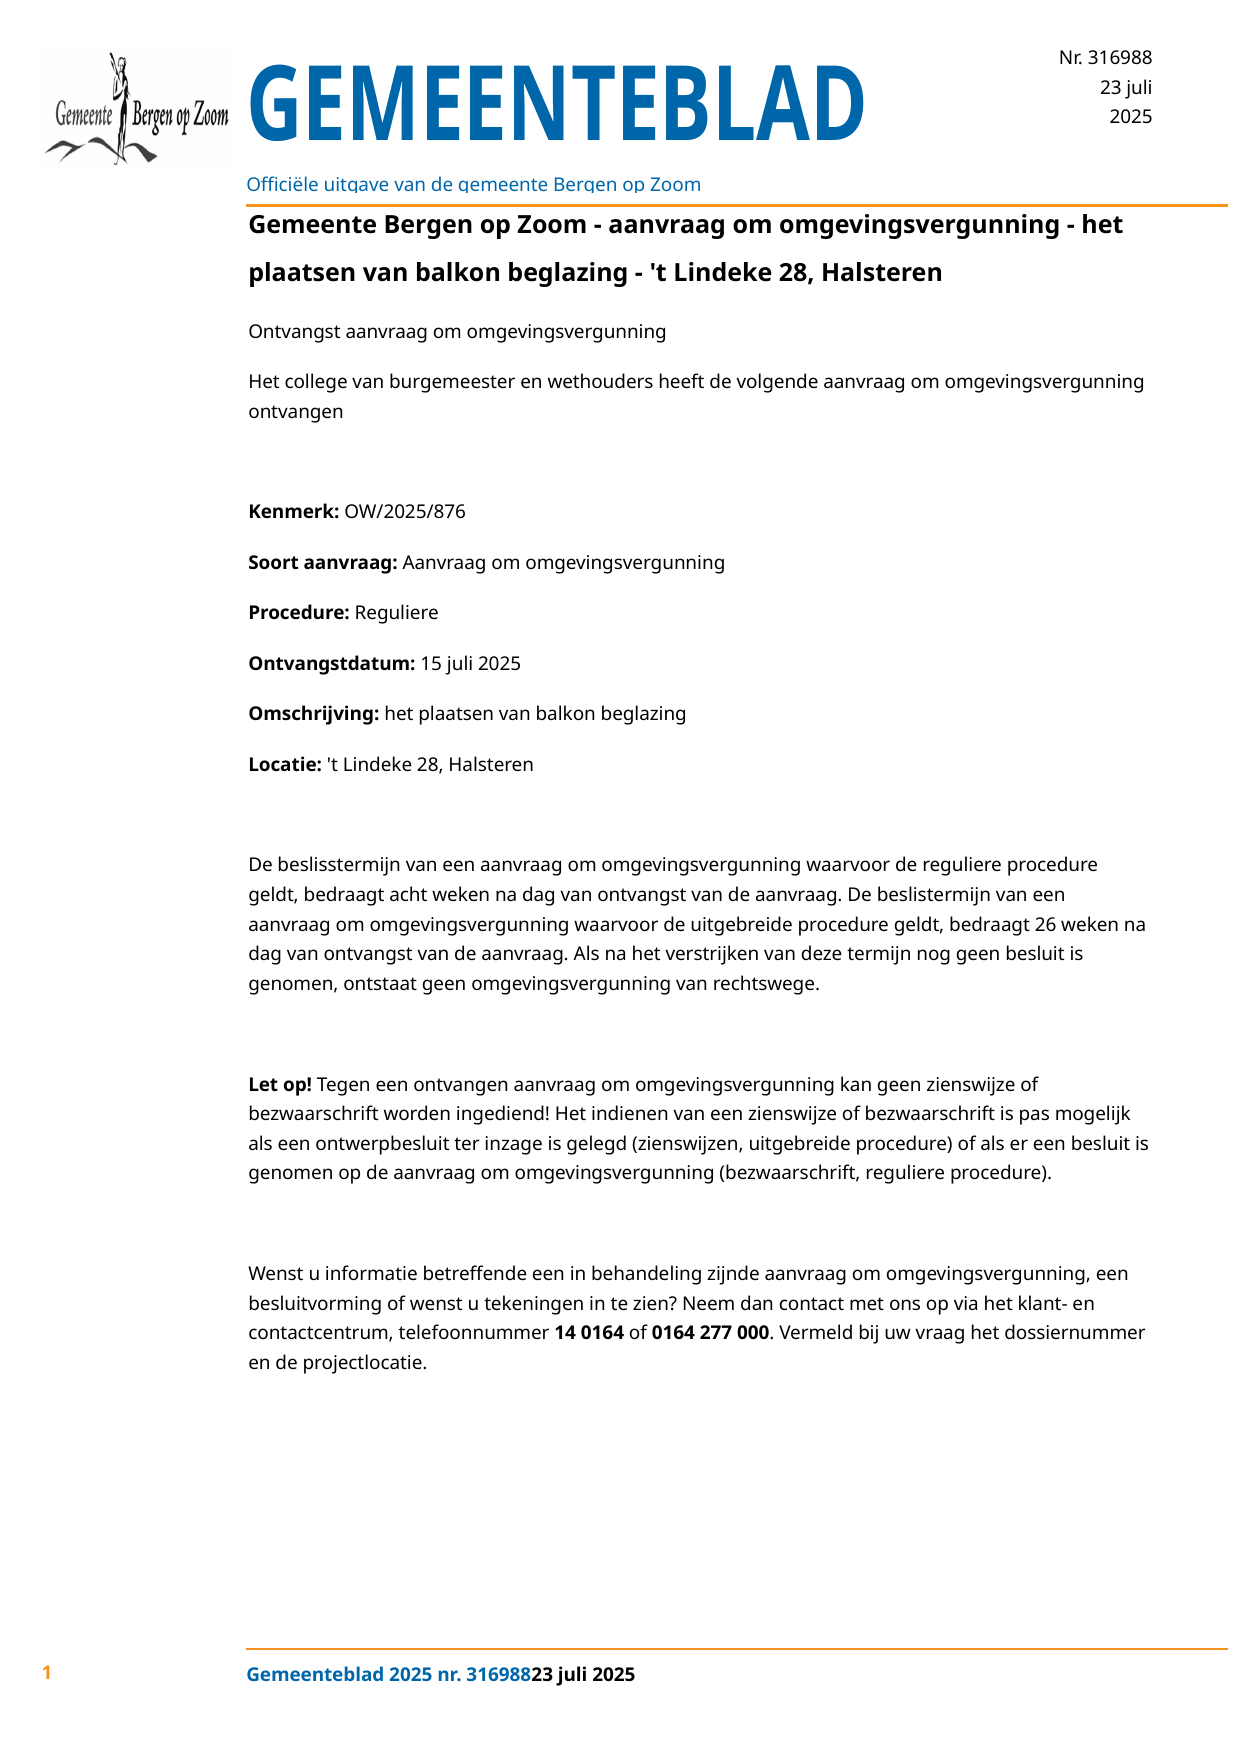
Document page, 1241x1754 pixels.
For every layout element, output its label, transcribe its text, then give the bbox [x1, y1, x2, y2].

text Let op! Tegen een ontvangen aanvraag om omgevingsvergunning kan geen zienswijze of bezwaarschrift worden ingediend! Het indienen van een zienswijze of bezwaarschrift is pas mogelijk als een ontwerpbesluit ter inzage is gelegd (zienswijzen, uitgebreide procedure) of als er een besluit is genomen op de aanvraag om omgevingsvergunning (bezwaarschrift, reguliere procedure). [248, 1071, 1152, 1185]
text Locatie: 't Lindeke 28, Halsteren [248, 751, 1152, 777]
text Wenst u informatie betreffende een in behandeling zijnde aanvraag om omgevingsvergunning, een besluitvorming of wenst u tekeningen in te zien? Neem dan contact met ons op via het klant- en contactcentrum, telefoonnummer 14 0164 of 0164 277 000. Vermeld bij uw vraag het dossiernummer en de projectlocatie. [248, 1260, 1152, 1375]
text Gemeente Bergen op Zoom - aanvraag om omgevingsvergunning - het plaatsen van balkon beglazing - 't Lindeke 28, Halsteren [248, 207, 1152, 288]
picture [41, 47, 231, 172]
text Procedure: Reguliere [248, 599, 1152, 625]
text Ontvangstdatum: 15 juli 2025 [248, 650, 1152, 676]
text Omschrijving: het plaatsen van balkon beglazing [248, 700, 1152, 726]
text De beslisstermijn van een aanvraag om omgevingsvergunning waarvoor de reguliere procedure geldt, bedraagt acht weken na dag van ontvangst van de aanvraag. De beslistermijn van een aanvraag om omgevingsvergunning waarvoor de uitgebreide procedure geldt, bedraagt 26 weken na dag van ontvangst van de aanvraag. Als na het verstrijken van deze termijn nog geen besluit is genomen, ontstaat geen omgevingsvergunning van rechtswege. [248, 852, 1152, 996]
text Het college van burgemeester en wethouders heeft de volgende aanvraag om omgevingsvergunning ontvangen [248, 368, 1152, 424]
text Ontvangst aanvraag om omgevingsvergunning [248, 318, 1152, 344]
text Soort aanvraag: Aanvraag om omgevingsvergunning [248, 549, 1152, 575]
text Kenmerk: OW/2025/876 [248, 499, 1152, 524]
